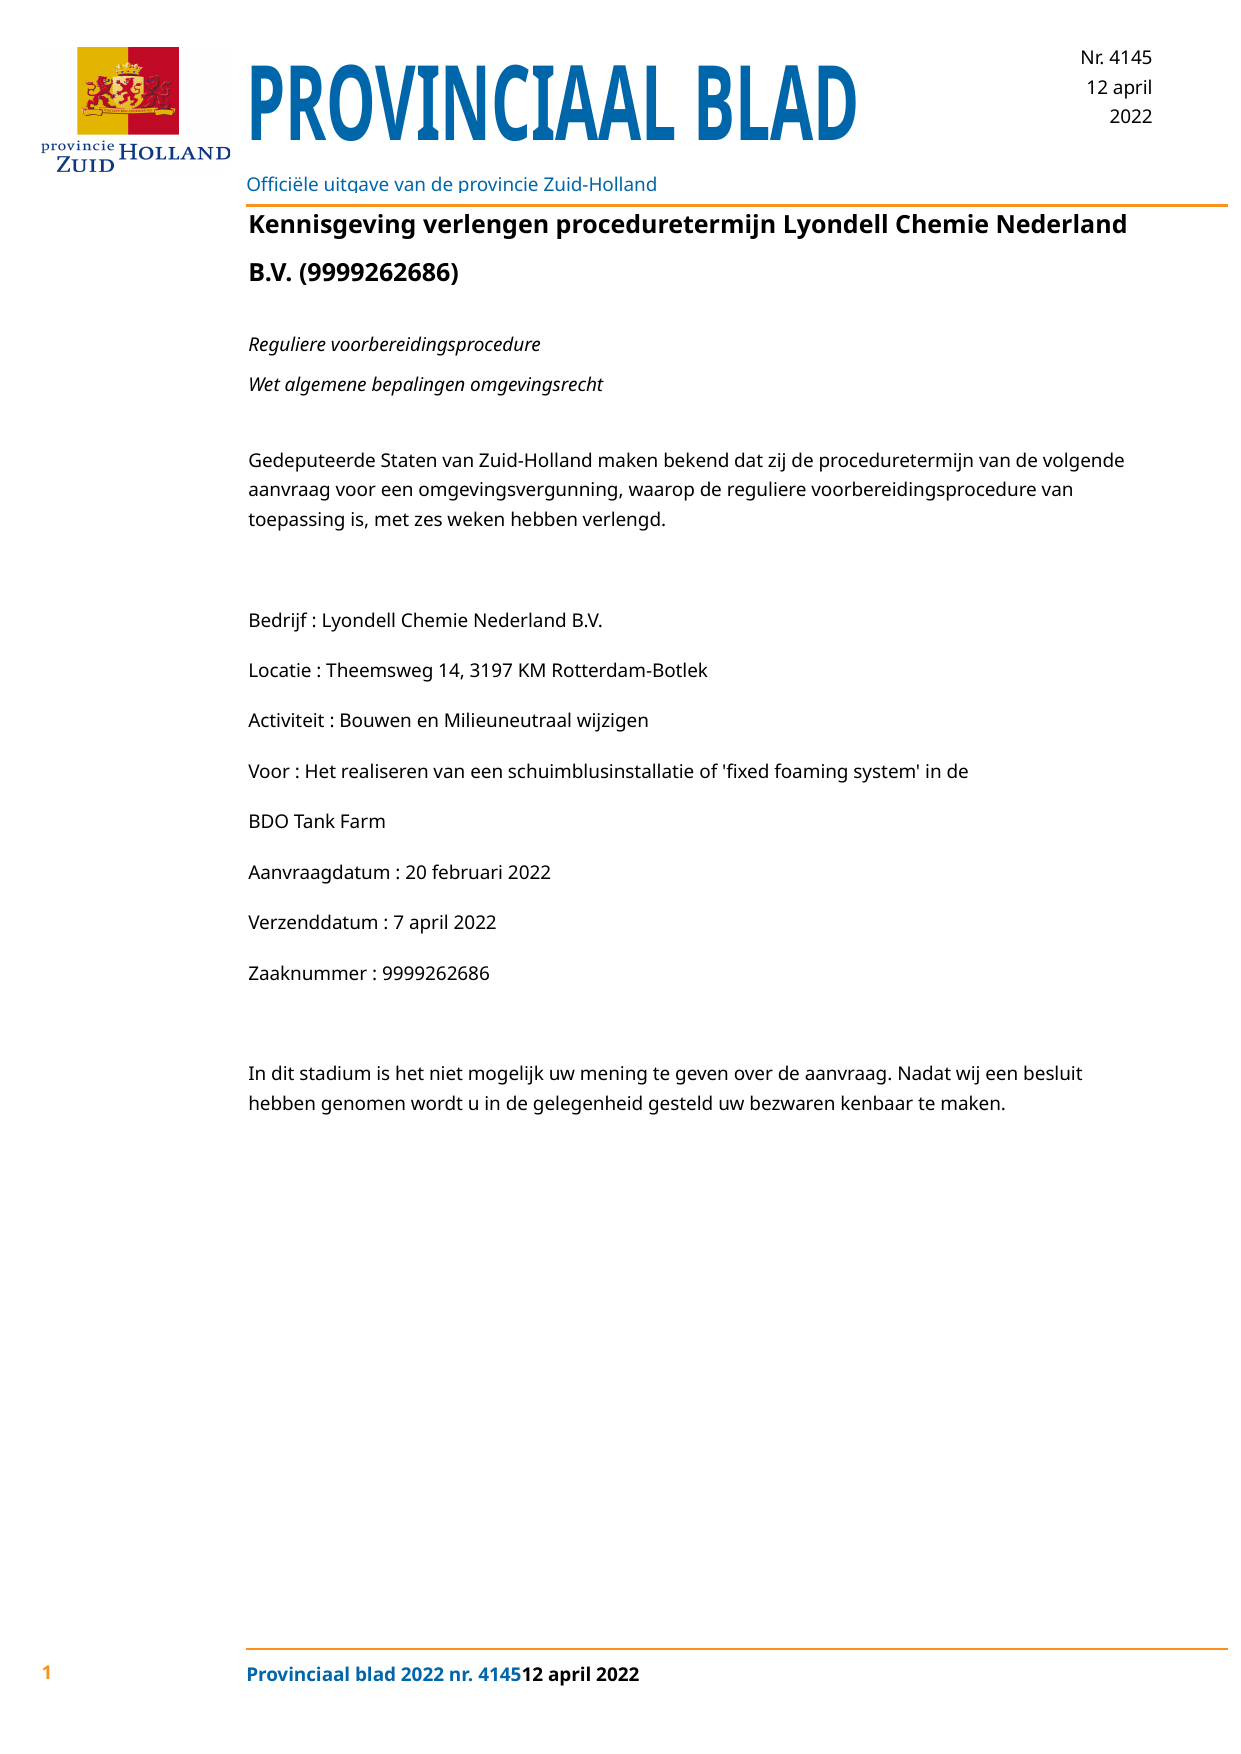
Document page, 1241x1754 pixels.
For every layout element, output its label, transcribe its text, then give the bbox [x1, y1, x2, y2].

text Locatie : Theemsweg 14, 3197 KM Rotterdam-Botlek [248, 657, 1152, 683]
text Verzenddatum : 7 april 2022 [248, 909, 1152, 935]
text Reguliere voorbereidingsprocedure [248, 331, 1152, 357]
text BDO Tank Farm [248, 808, 1152, 834]
text Bedrijf : Lyondell Chemie Nederland B.V. [248, 607, 1152, 633]
text Wet algemene bepalingen omgevingsrecht [248, 371, 1152, 396]
text Activiteit : Bouwen en Milieuneutraal wijzigen [248, 708, 1152, 733]
text Gedeputeerde Staten van Zuid-Holland maken bekend dat zij de proceduretermijn van de volgende aanvraag voor een omgevingsvergunning, waarop de reguliere voorbereidingsprocedure van toepassing is, met zes weken hebben verlengd. [248, 447, 1152, 532]
text Kennisgeving verlengen proceduretermijn Lyondell Chemie Nederland B.V. (9999262686) [248, 207, 1152, 288]
text Zaaknummer : 9999262686 [248, 960, 1152, 986]
text In dit stadium is het niet mogelijk uw mening te geven over de aanvraag. Nadat wij een besluit hebben genomen wordt u in de gelegenheid gesteld uw bezwaren kenbaar te maken. [248, 1061, 1152, 1116]
text Aanvraagdatum : 20 februari 2022 [248, 859, 1152, 885]
picture [41, 47, 231, 172]
text Voor : Het realiseren van een schuimblusinstallatie of 'fixed foaming system' in de [248, 758, 1152, 784]
